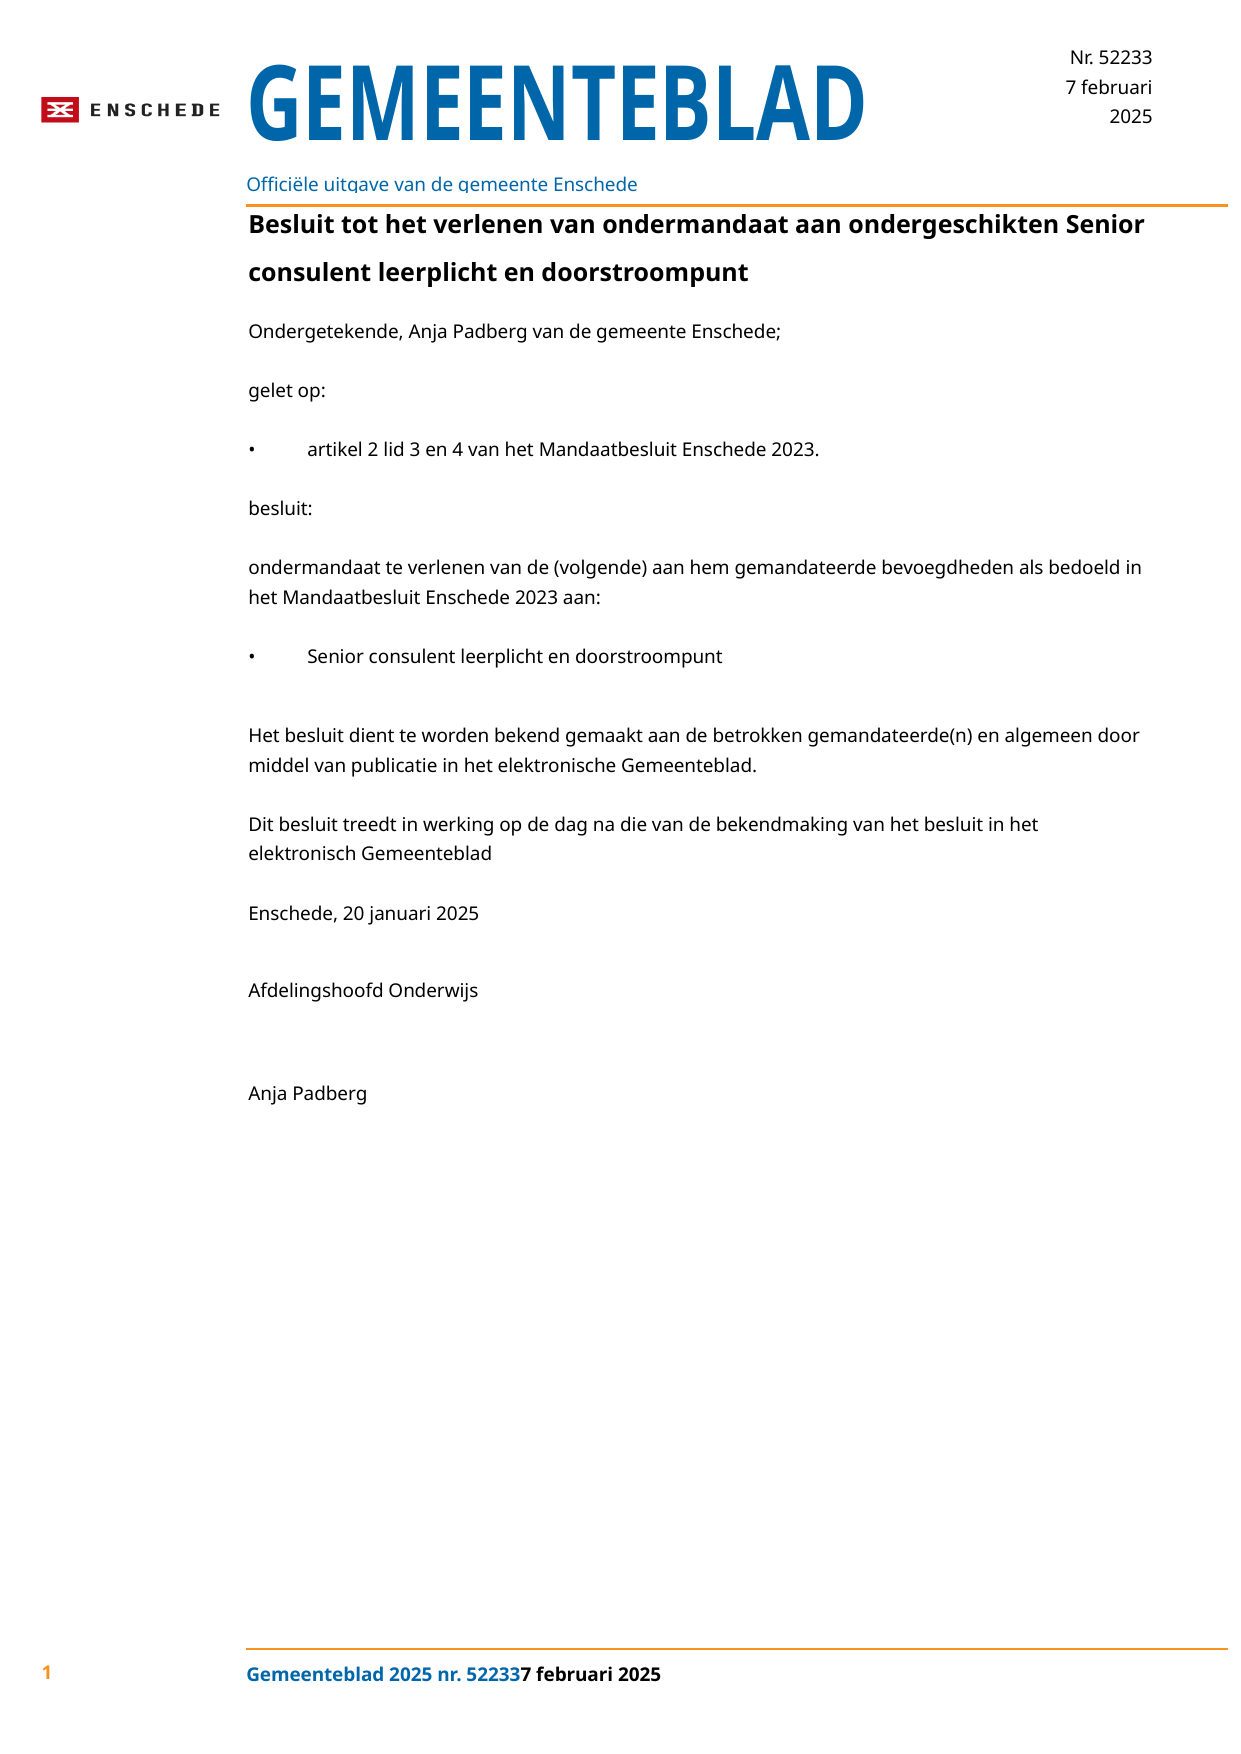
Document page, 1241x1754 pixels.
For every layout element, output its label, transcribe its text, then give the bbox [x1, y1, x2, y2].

picture [41, 47, 231, 172]
text besluit: [248, 495, 1152, 521]
text Enschede, 20 januari 2025 [248, 900, 1152, 925]
text ondermandaat te verlenen van de (volgende) aan hem gemandateerde bevoegdheden als bedoeld in het Mandaatbesluit Enschede 2023 aan: [248, 554, 1152, 610]
text Besluit tot het verlenen van ondermandaat aan ondergeschikten Senior consulent leerplicht en doorstroompunt [248, 207, 1152, 288]
list Senior consulent leerplicht en doorstroompunt [248, 643, 1152, 669]
text Anja Padberg [248, 1080, 1152, 1106]
text gelet op: [248, 377, 1152, 403]
text Afdelingshoofd Onderwijs [248, 977, 1152, 1003]
text Ondergetekende, Anja Padberg van de gemeente Enschede; [248, 318, 1152, 344]
list artikel 2 lid 3 en 4 van het Mandaatbesluit Enschede 2023. [248, 436, 1152, 462]
text Het besluit dient te worden bekend gemaakt aan de betrokken gemandateerde(n) en algemeen door middel van publicatie in het elektronische Gemeenteblad. [248, 722, 1152, 777]
text Dit besluit treedt in werking op de dag na die van de bekendmaking van het besluit in het elektronisch Gemeenteblad [248, 811, 1152, 866]
